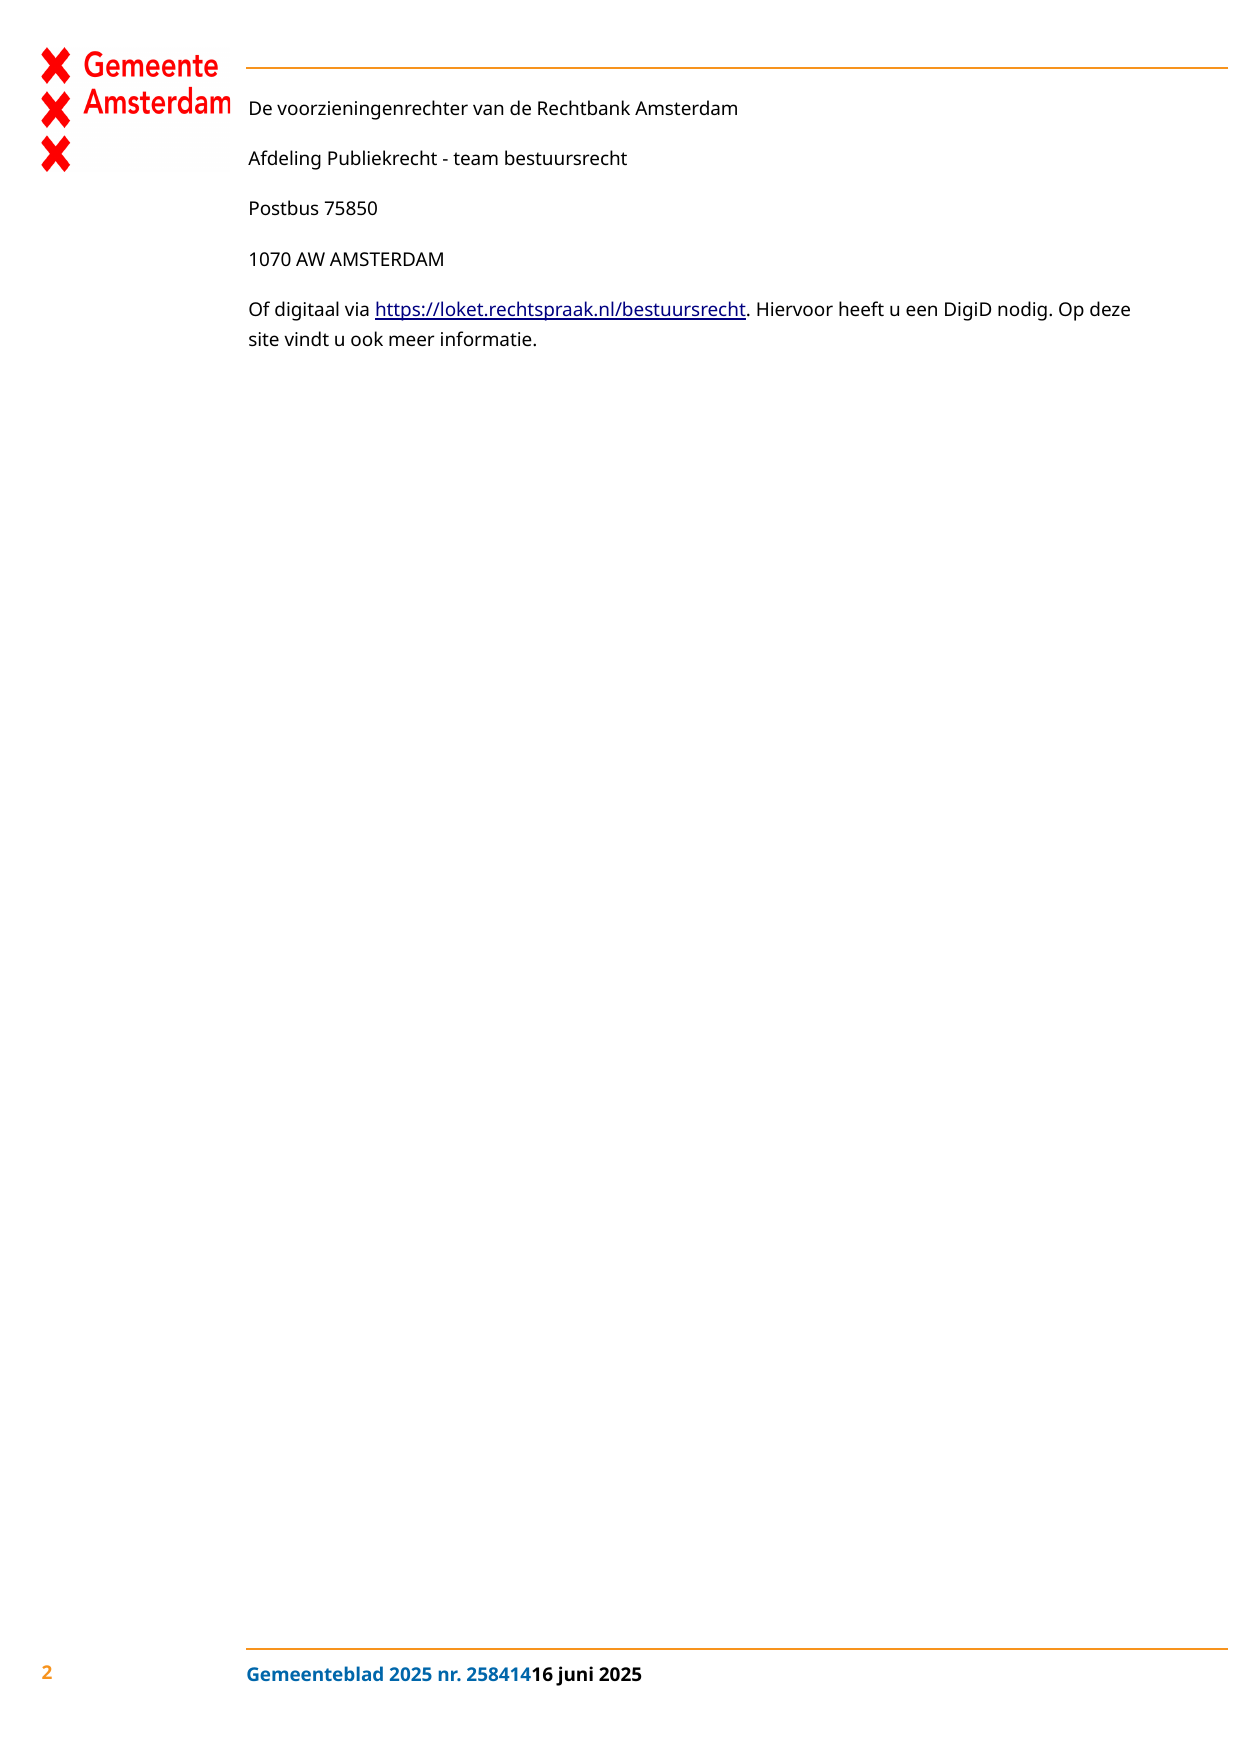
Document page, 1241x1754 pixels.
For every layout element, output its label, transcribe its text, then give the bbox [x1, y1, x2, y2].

text 1070 AW AMSTERDAM [248, 246, 1152, 272]
text Afdeling Publiekrecht - team bestuursrecht [248, 145, 1152, 171]
text Of digitaal via https://loket.rechtspraak.nl/bestuursrecht. Hiervoor heeft u een DigiD nodig. Op deze site vindt u ook meer informatie. [248, 296, 1152, 352]
picture [41, 47, 231, 172]
text Postbus 75850 [248, 196, 1152, 221]
text De voorzieningenrechter van de Rechtbank Amsterdam [248, 95, 1152, 121]
